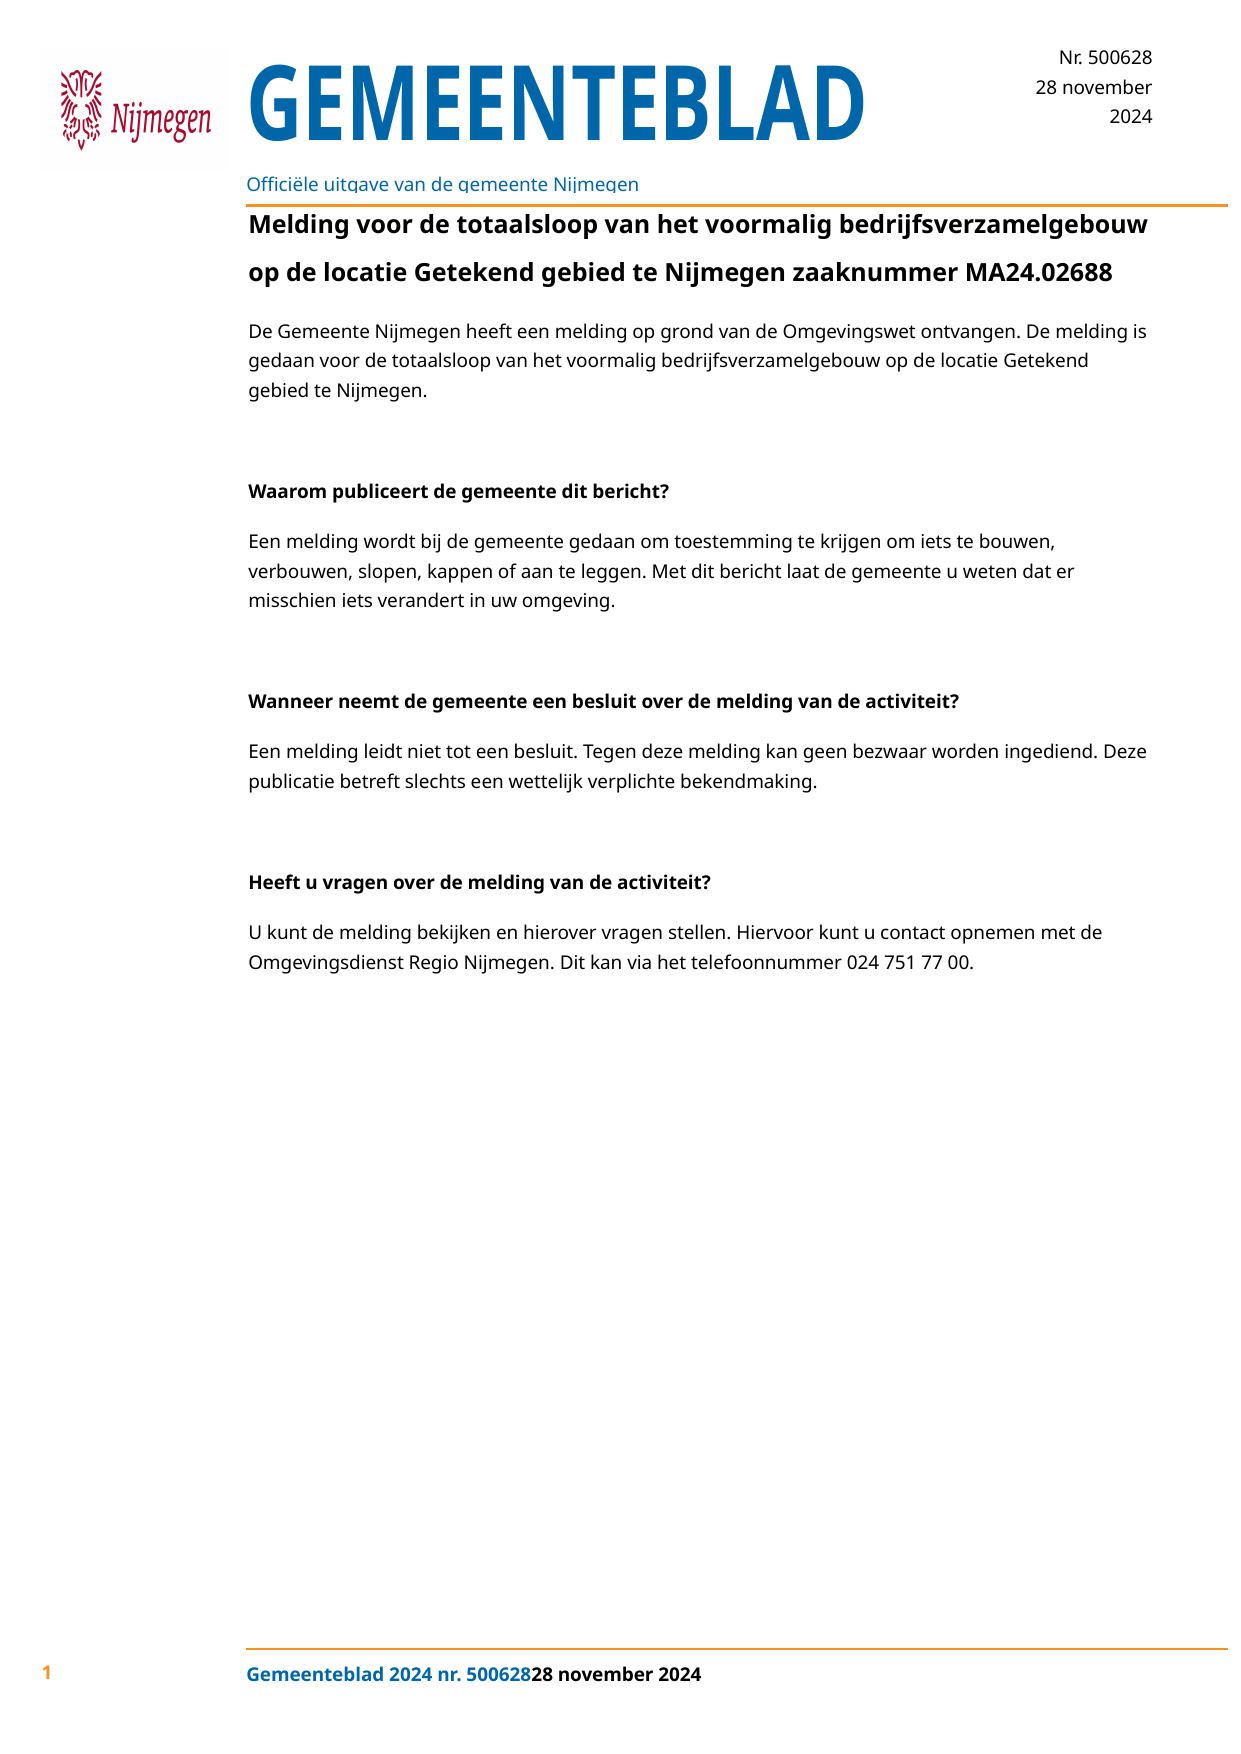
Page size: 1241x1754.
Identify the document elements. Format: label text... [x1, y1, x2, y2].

text U kunt de melding bekijken en hierover vragen stellen. Hiervoor kunt u contact opnemen met de Omgevingsdienst Regio Nijmegen. Dit kan via het telefoonnummer 024 751 77 00. [248, 919, 1152, 975]
text Heeft u vragen over de melding van de activiteit? [248, 869, 1152, 895]
text De Gemeente Nijmegen heeft een melding op grond van de Omgevingswet ontvangen. De melding is gedaan voor de totaalsloop van het voormalig bedrijfsverzamelgebouw op de locatie Getekend gebied te Nijmegen. [248, 318, 1152, 403]
text Melding voor de totaalsloop van het voormalig bedrijfsverzamelgebouw op de locatie Getekend gebied te Nijmegen zaaknummer MA24.02688 [248, 207, 1152, 288]
picture [41, 47, 231, 172]
text Een melding wordt bij de gemeente gedaan om toestemming te krijgen om iets te bouwen, verbouwen, slopen, kappen of aan te leggen. Met dit bericht laat de gemeente u weten dat er misschien iets verandert in uw omgeving. [248, 528, 1152, 613]
text Waarom publiceert de gemeente dit bericht? [248, 478, 1152, 504]
text Wanneer neemt de gemeente een besluit over de melding van de activiteit? [248, 688, 1152, 714]
text Een melding leidt niet tot een besluit. Tegen deze melding kan geen bezwaar worden ingediend. Deze publicatie betreft slechts een wettelijk verplichte bekendmaking. [248, 739, 1152, 794]
